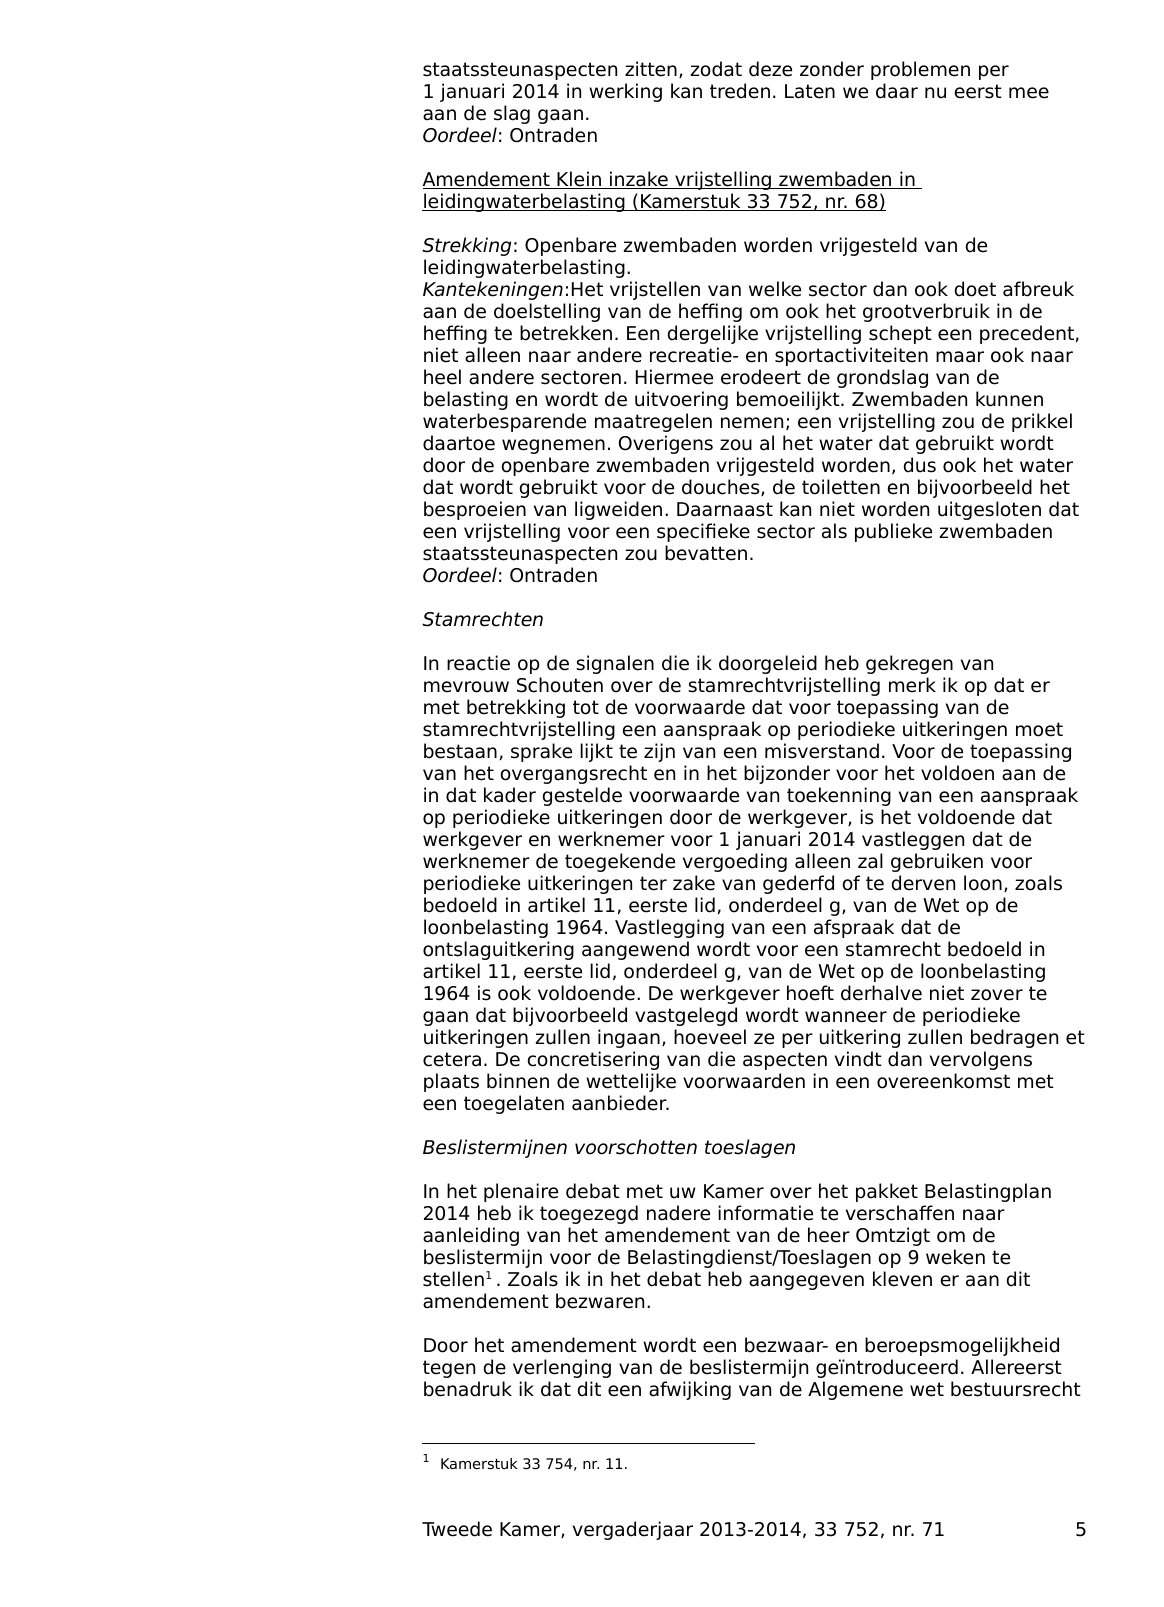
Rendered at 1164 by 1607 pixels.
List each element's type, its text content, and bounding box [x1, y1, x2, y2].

text Kamerstuk 33 754, nr. 11. [422, 1452, 1087, 1474]
text Oordeel: Ontraden [422, 565, 1087, 587]
text Kantekeningen:Het vrijstellen van welke sector dan ook doet afbreuk aan de doelstelling van de heffing om ook het grootverbruik in de heffing te betrekken. Een dergelijke vrijstelling schept een precedent, niet alleen naar andere recreatie- en sportactiviteiten maar ook naar heel andere sectoren. Hiermee erodeert de grondslag van de belasting en wordt de uitvoering bemoeilijkt. Zwembaden kunnen waterbesparende maatregelen nemen; een vrijstelling zou de prikkel daartoe wegnemen. Overigens zou al het water dat gebruikt wordt door de openbare zwembaden vrijgesteld worden, dus ook het water dat wordt gebruikt voor de douches, de toiletten en bijvoorbeeld het besproeien van ligweiden. Daarnaast kan niet worden uitgesloten dat een vrijstelling voor een specifieke sector als publieke zwembaden staatssteunaspecten zou bevatten. [422, 279, 1087, 565]
text Strekking: Openbare zwembaden worden vrijgesteld van de leidingwaterbelasting. [422, 235, 1087, 279]
text staatssteunaspecten zitten, zodat deze zonder problemen per 1 januari 2014 in werking kan treden. Laten we daar nu eerst mee aan de slag gaan. [422, 59, 1087, 125]
subtitle Stamrechten [422, 609, 1087, 631]
text In het plenaire debat met uw Kamer over het pakket Belastingplan 2014 heb ik toegezegd nadere informatie te verschaffen naar aanleiding van het amendement van de heer Omtzigt om de beslistermijn voor de Belastingdienst/Toeslagen op 9 weken te stellen. Zoals ik in het debat heb aangegeven kleven er aan dit amendement bezwaren. [422, 1181, 1087, 1313]
subtitle Beslistermijnen voorschotten toeslagen [422, 1137, 1087, 1159]
text Oordeel: Ontraden [422, 125, 1087, 147]
subtitle Amendement Klein inzake vrijstelling zwembaden in leidingwaterbelasting (Kamerstuk 33 752, nr. 68) [422, 169, 1087, 213]
text In reactie op de signalen die ik doorgeleid heb gekregen van mevrouw Schouten over de stamrechtvrijstelling merk ik op dat er met betrekking tot de voorwaarde dat voor toepassing van de stamrechtvrijstelling een aanspraak op periodieke uitkeringen moet bestaan, sprake lijkt te zijn van een misverstand. Voor de toepassing van het overgangsrecht en in het bijzonder voor het voldoen aan de in dat kader gestelde voorwaarde van toekenning van een aanspraak op periodieke uitkeringen door de werkgever, is het voldoende dat werkgever en werknemer voor 1 januari 2014 vastleggen dat de werknemer de toegekende vergoeding alleen zal gebruiken voor periodieke uitkeringen ter zake van gederfd of te derven loon, zoals bedoeld in artikel 11, eerste lid, onderdeel g, van de Wet op de loonbelasting 1964. Vastlegging van een afspraak dat de ontslaguitkering aangewend wordt voor een stamrecht bedoeld in artikel 11, eerste lid, onderdeel g, van de Wet op de loonbelasting 1964 is ook voldoende. De werkgever hoeft derhalve niet zover te gaan dat bijvoorbeeld vastgelegd wordt wanneer de periodieke uitkeringen zullen ingaan, hoeveel ze per uitkering zullen bedragen et cetera. De concretisering van die aspecten vindt dan vervolgens plaats binnen de wettelijke voorwaarden in een overeenkomst met een toegelaten aanbieder. [422, 653, 1087, 1115]
text Door het amendement wordt een bezwaar- en beroepsmogelijkheid tegen de verlenging van de beslistermijn geïntroduceerd. Allereerst benadruk ik dat dit een afwijking van de Algemene wet bestuursrecht [422, 1335, 1087, 1401]
